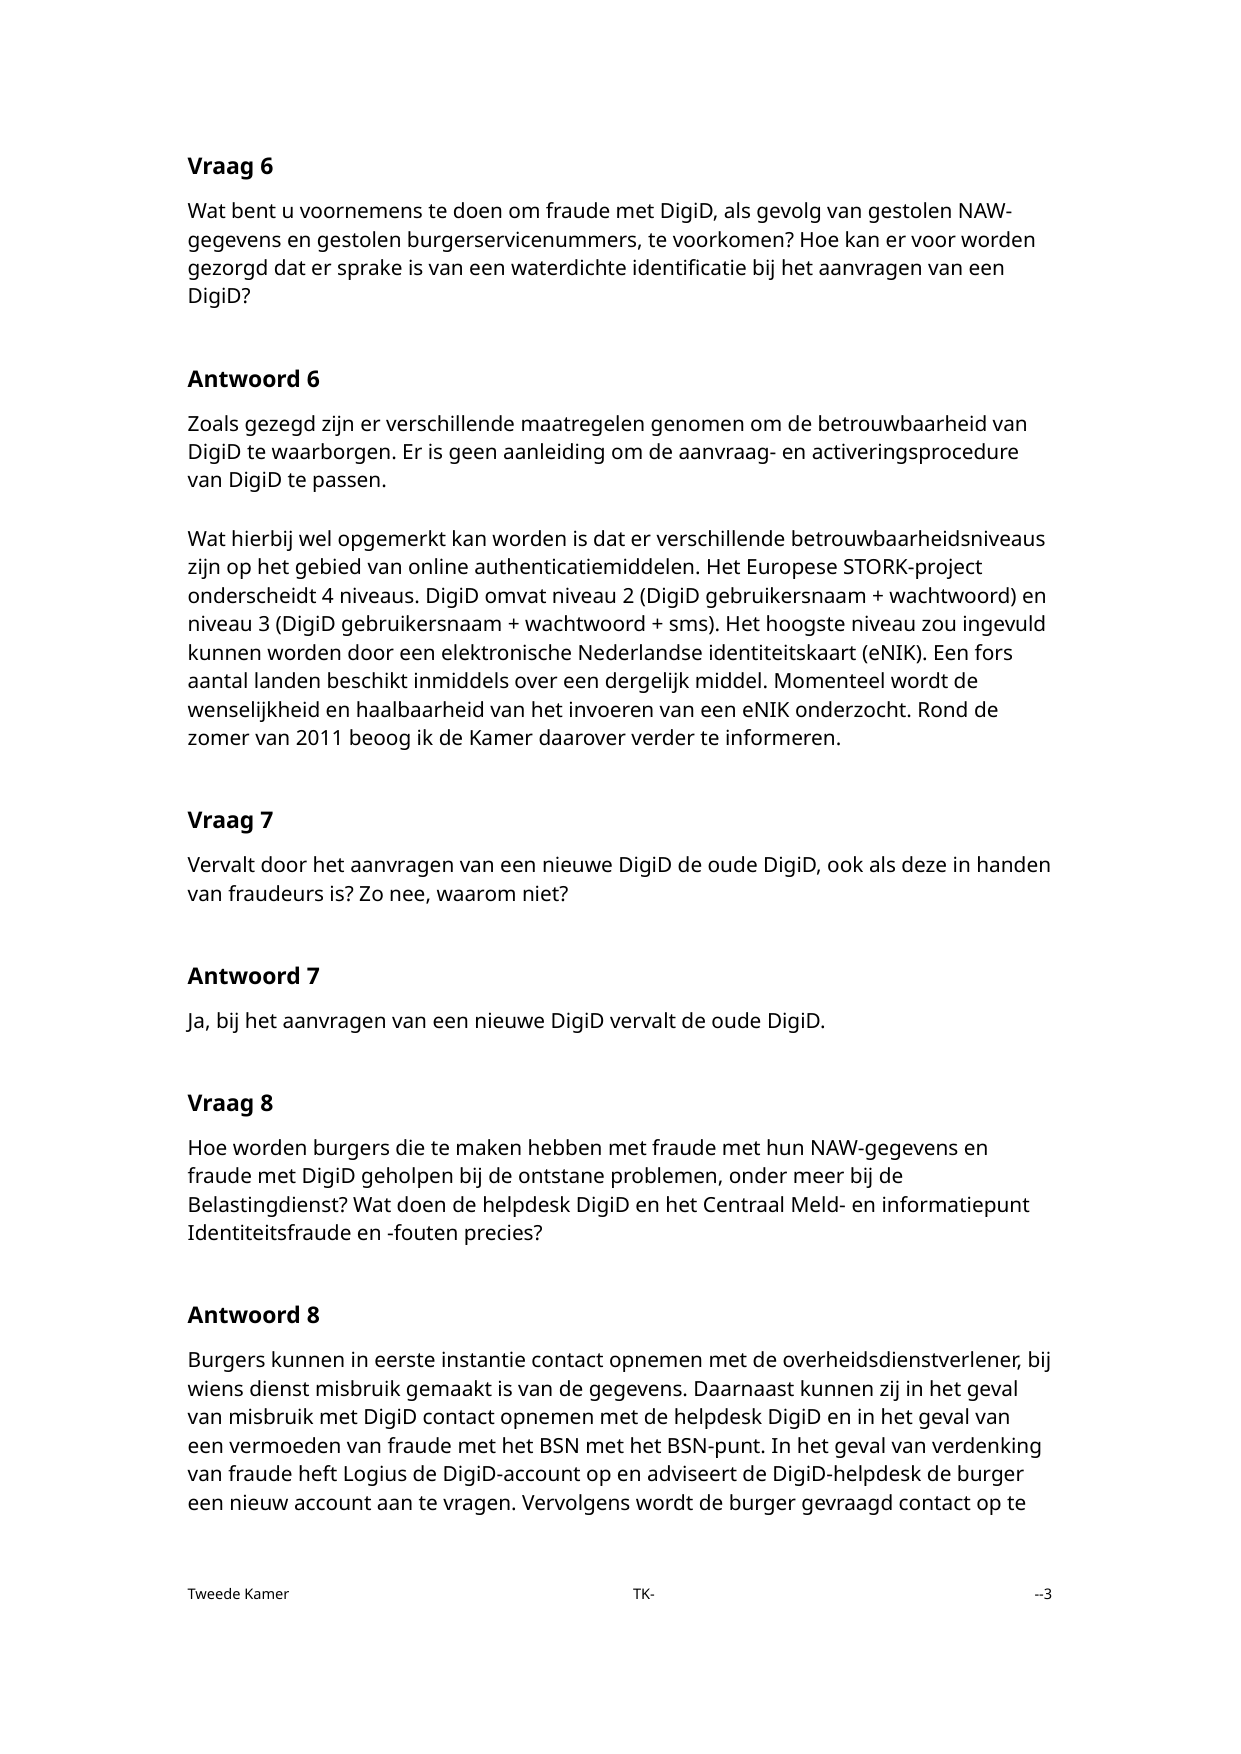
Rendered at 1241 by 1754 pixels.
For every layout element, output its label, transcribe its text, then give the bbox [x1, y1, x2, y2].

text Hoe worden burgers die te maken hebben met fraude met hun NAW-gegevens en fraude met DigiD geholpen bij de ontstane problemen, onder meer bij de Belastingdienst? Wat doen de helpdesk DigiD en het Centraal Meld- en informatiepunt Identiteitsfraude en -fouten precies? [187, 1133, 1053, 1247]
subtitle Vraag 7 [187, 804, 1053, 835]
subtitle Antwoord 8 [187, 1299, 1053, 1331]
text Vervalt door het aanvragen van een nieuwe DigiD de oude DigiD, ook als deze in handen van fraudeurs is? Zo nee, waarom niet? [187, 850, 1053, 907]
subtitle Antwoord 7 [187, 960, 1053, 991]
subtitle Antwoord 6 [187, 362, 1053, 394]
text Burgers kunnen in eerste instantie contact opnemen met de overheidsdienstverlener, bij wiens dienst misbruik gemaakt is van de gegevens. Daarnaast kunnen zij in het geval van misbruik met DigiD contact opnemen met de helpdesk DigiD en in het geval van een vermoeden van fraude met het BSN met het BSN-punt. In het geval van verdenking van fraude heft Logius de DigiD-account op en adviseert de DigiD-helpdesk de burger een nieuw account aan te vragen. Vervolgens wordt de burger gevraagd contact op te [187, 1346, 1053, 1516]
subtitle Vraag 6 [187, 150, 1053, 181]
text Wat bent u voornemens te doen om fraude met DigiD, als gevolg van gestolen NAW-gegevens en gestolen burgerservicenummers, te voorkomen? Hoe kan er voor worden gezorgd dat er sprake is van een waterdichte identificatie bij het aanvragen van een DigiD? [187, 196, 1053, 310]
subtitle Vraag 8 [187, 1087, 1053, 1118]
text Ja, bij het aanvragen van een nieuwe DigiD vervalt de oude DigiD. [187, 1006, 1053, 1034]
text Wat hierbij wel opgemerkt kan worden is dat er verschillende betrouwbaarheidsniveaus zijn op het gebied van online authenticatiemiddelen. Het Europese STORK-project onderscheidt 4 niveaus. DigiD omvat niveau 2 (DigiD gebruikersnaam + wachtwoord) en niveau 3 (DigiD gebruikersnaam + wachtwoord + sms). Het hoogste niveau zou ingevuld kunnen worden door een elektronische Nederlandse identiteitskaart (eNIK). Een fors aantal landen beschikt inmiddels over een dergelijk middel. Momenteel wordt de wenselijkheid en haalbaarheid van het invoeren van een eNIK onderzocht. Rond de zomer van 2011 beoog ik de Kamer daarover verder te informeren. [187, 524, 1053, 752]
text Zoals gezegd zijn er verschillende maatregelen genomen om de betrouwbaarheid van DigiD te waarborgen. Er is geen aanleiding om de aanvraag- en activeringsprocedure van DigiD te passen. [187, 409, 1053, 494]
